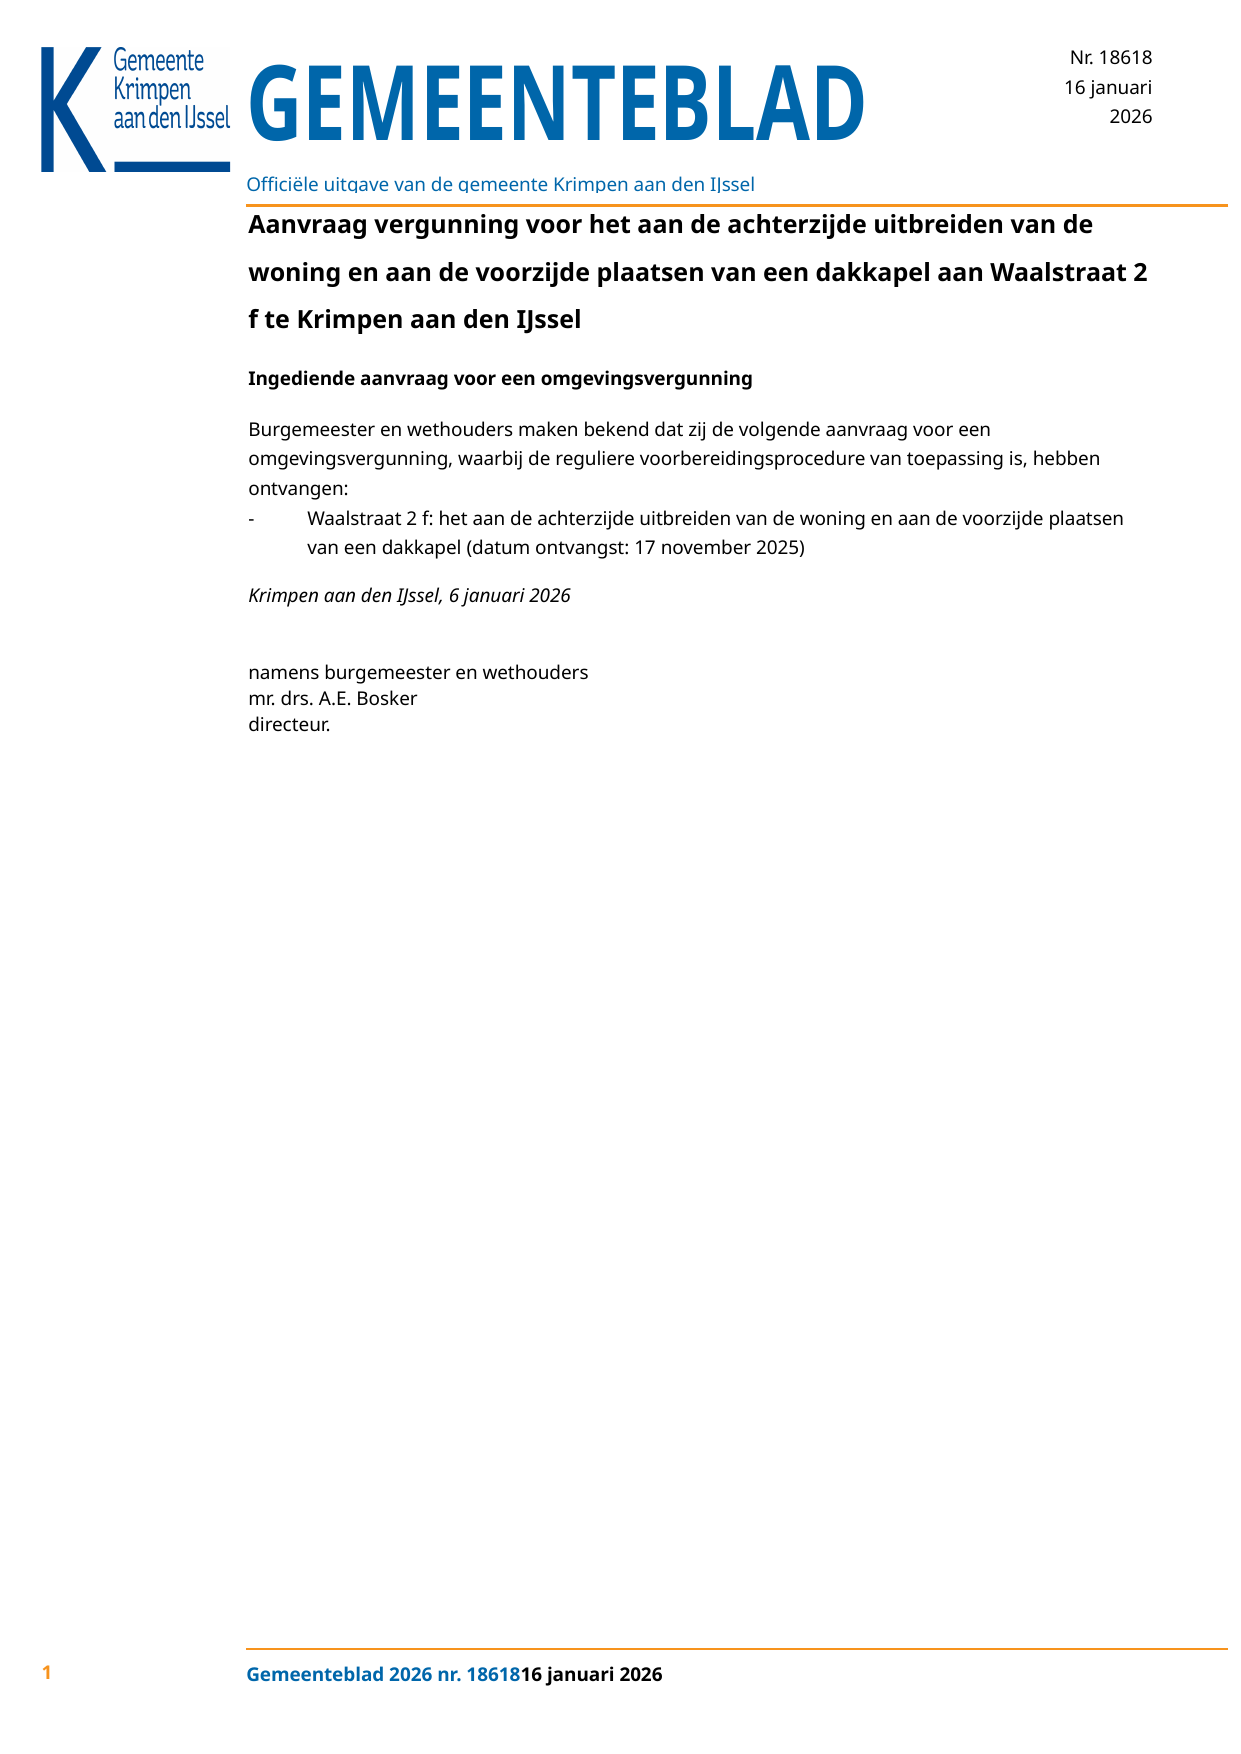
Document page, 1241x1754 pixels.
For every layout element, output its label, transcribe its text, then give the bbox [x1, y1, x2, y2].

picture [41, 47, 231, 172]
text directeur. [248, 711, 1152, 736]
text mr. drs. A.E. Bosker [248, 685, 1152, 711]
text Krimpen aan den IJssel, 6 januari 2026 [248, 582, 1152, 608]
text Aanvraag vergunning voor het aan de achterzijde uitbreiden van de woning en aan de voorzijde plaatsen van een dakkapel aan Waalstraat 2 f te Krimpen aan den IJssel [248, 207, 1152, 336]
text Burgemeester en wethouders maken bekend dat zij de volgende aanvraag voor een omgevingsvergunning, waarbij de reguliere voorbereidingsprocedure van toepassing is, hebben ontvangen: [248, 416, 1152, 501]
text Ingediende aanvraag voor een omgevingsvergunning [248, 366, 1152, 391]
text namens burgemeester en wethouders [248, 659, 1152, 685]
list Waalstraat 2 f: het aan de achterzijde uitbreiden van de woning en aan de voorzijde plaatsen van een dakkapel (datum ontvangst: 17 november 2025) [248, 505, 1152, 560]
